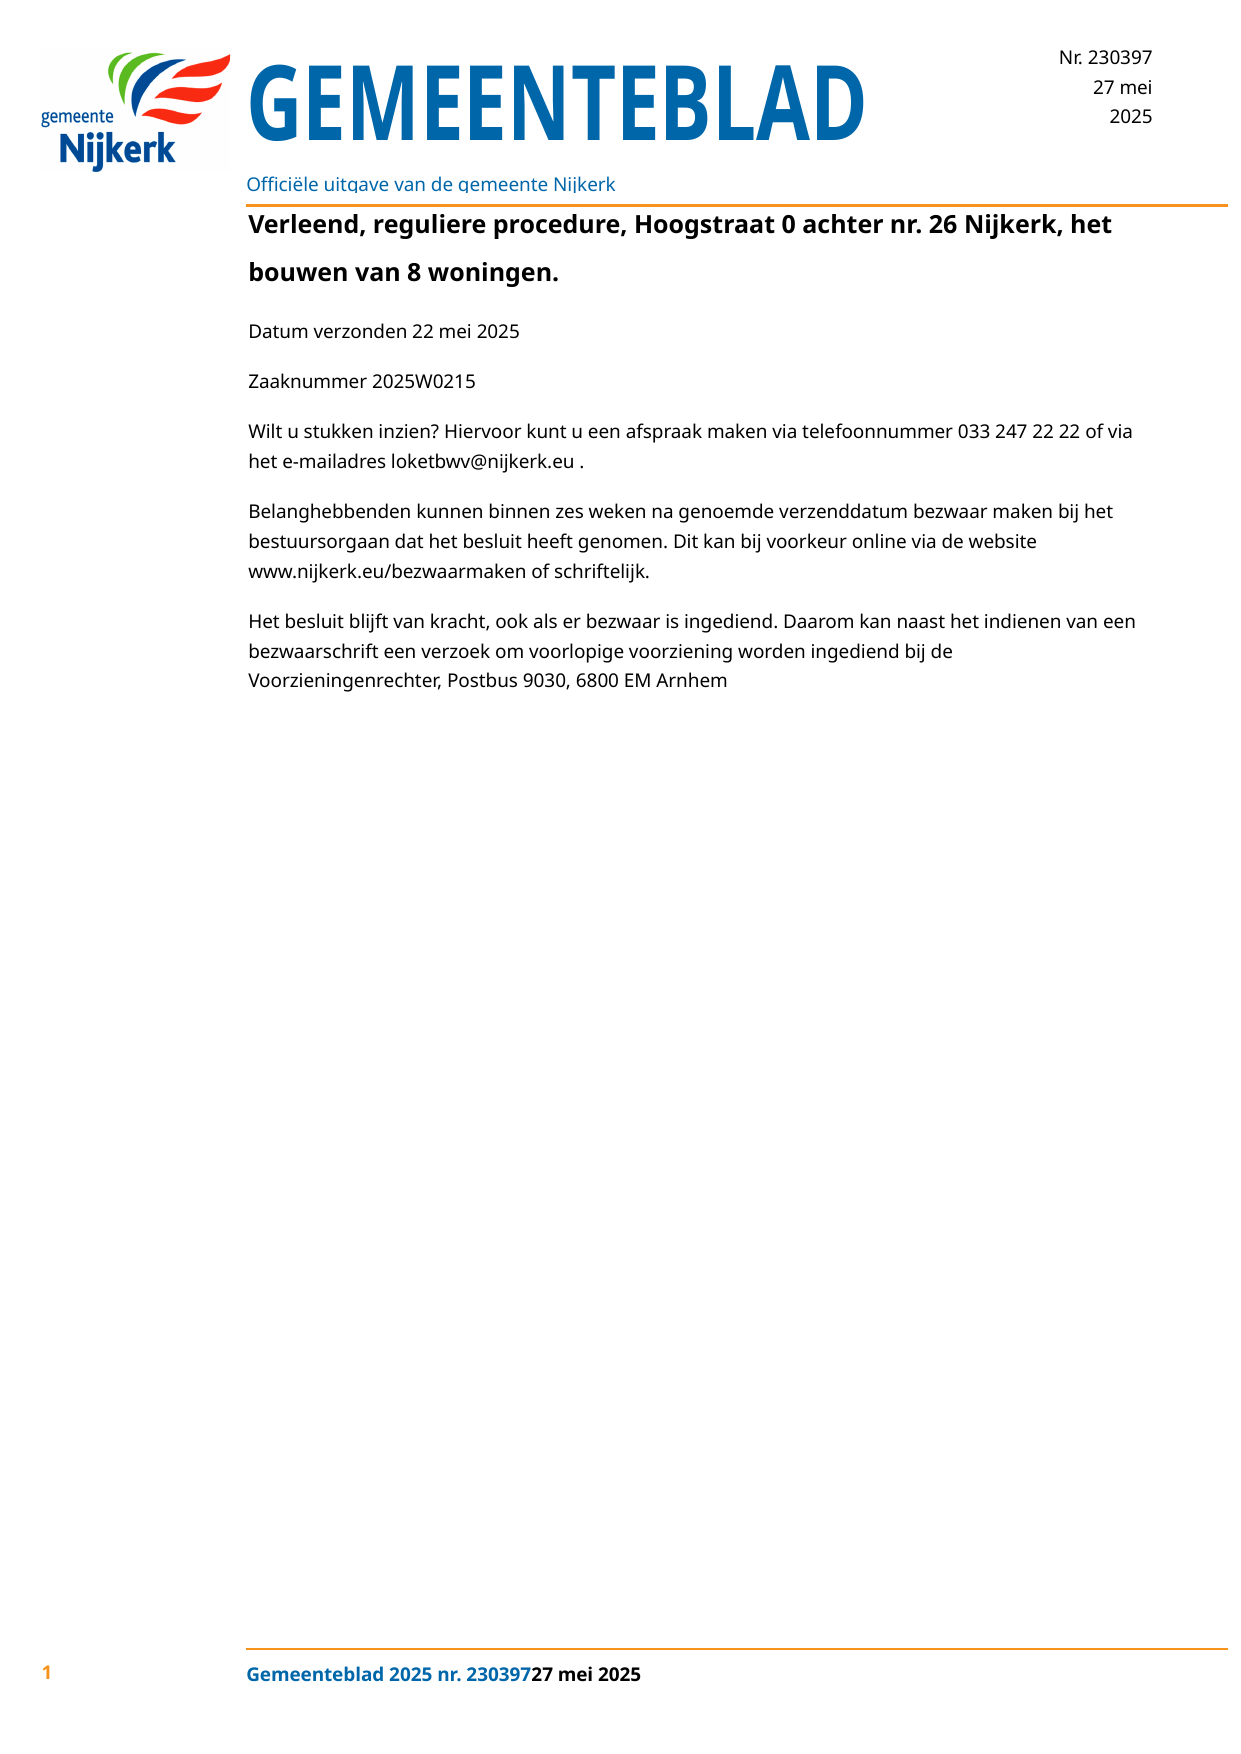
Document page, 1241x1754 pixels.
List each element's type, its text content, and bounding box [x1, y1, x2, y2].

text Belanghebbenden kunnen binnen zes weken na genoemde verzenddatum bezwaar maken bij het bestuursorgaan dat het besluit heeft genomen. Dit kan bij voorkeur online via de website www.nijkerk.eu/bezwaarmaken of schriftelijk. [248, 499, 1152, 584]
text Wilt u stukken inzien? Hiervoor kunt u een afspraak maken via telefoonnummer 033 247 22 22 of via het e-mailadres loketbwv@nijkerk.eu . [248, 419, 1152, 474]
text Verleend, reguliere procedure, Hoogstraat 0 achter nr. 26 Nijkerk, het bouwen van 8 woningen. [248, 207, 1152, 288]
text Zaaknummer 2025W0215 [248, 368, 1152, 394]
text Het besluit blijft van kracht, ook als er bezwaar is ingediend. Daarom kan naast het indienen van een bezwaarschrift een verzoek om voorlopige voorziening worden ingediend bij de Voorzieningenrechter, Postbus 9030, 6800 EM Arnhem [248, 608, 1152, 693]
picture [41, 47, 231, 172]
text Datum verzonden 22 mei 2025 [248, 318, 1152, 344]
